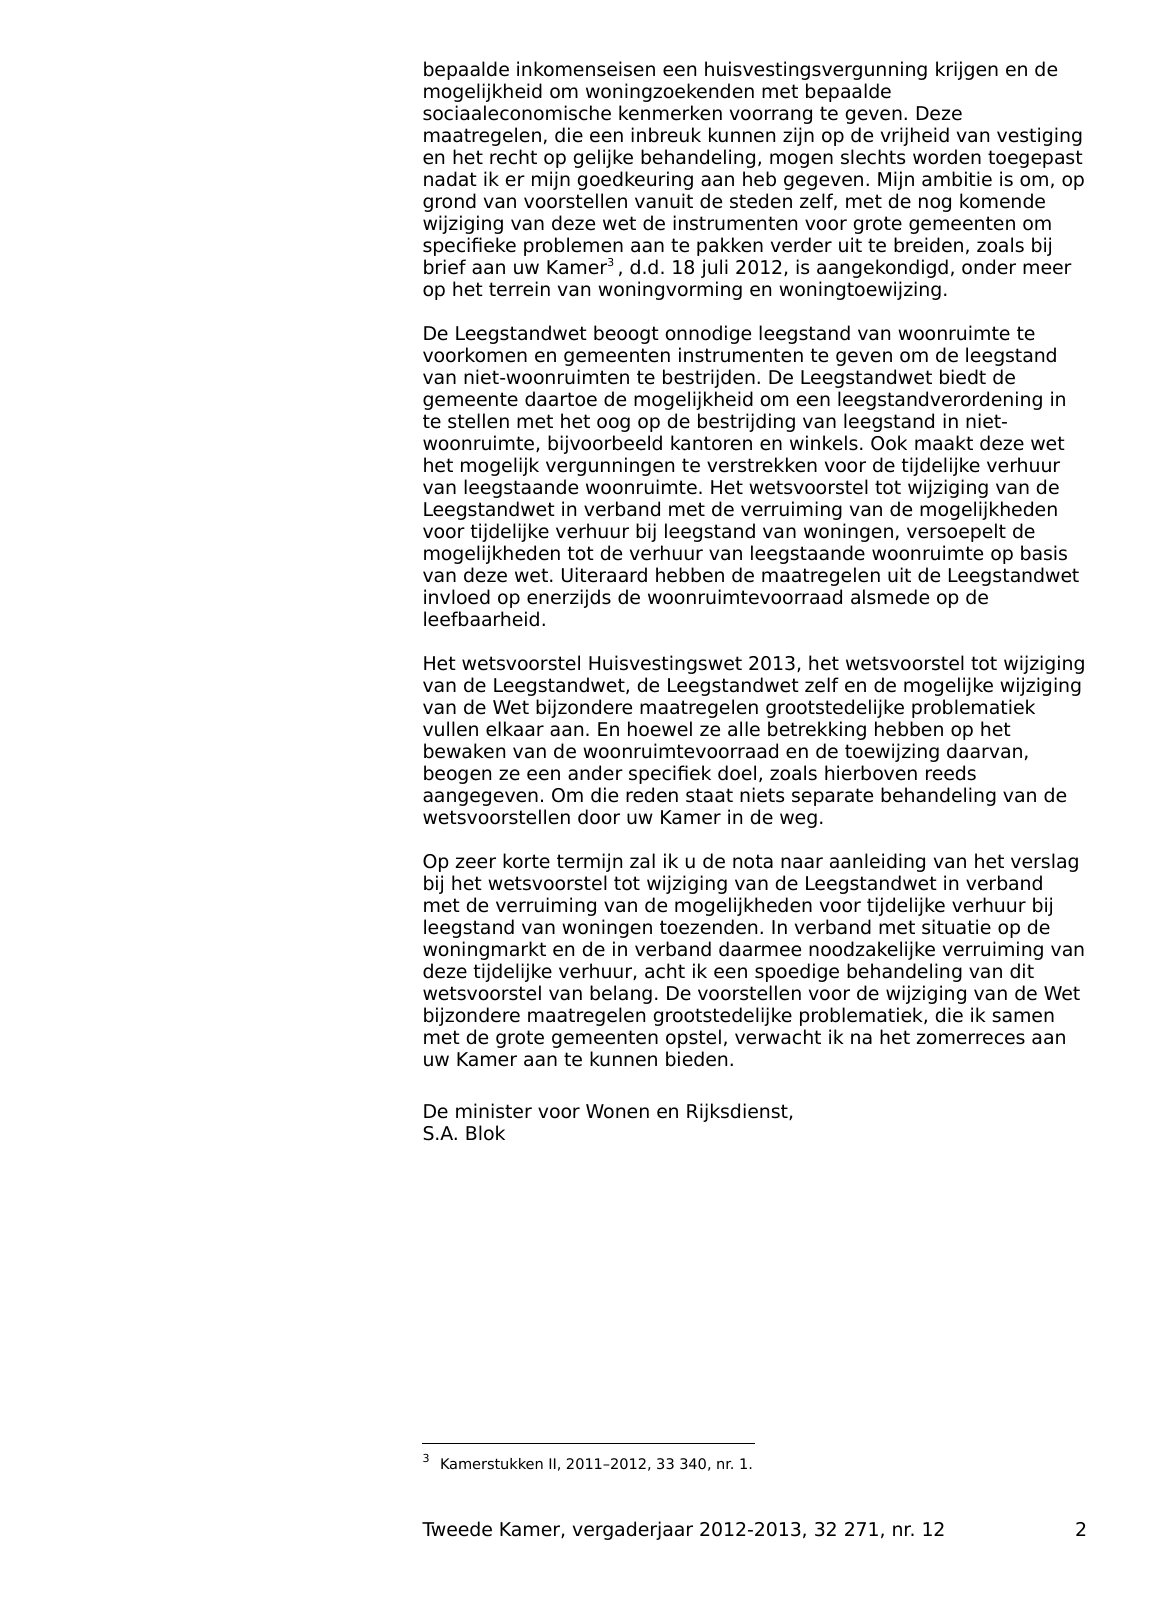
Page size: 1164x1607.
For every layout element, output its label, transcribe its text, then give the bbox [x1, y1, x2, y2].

text Op zeer korte termijn zal ik u de nota naar aanleiding van het verslag bij het wetsvoorstel tot wijziging van de Leegstandwet in verband met de verruiming van de mogelijkheden voor tijdelijke verhuur bij leegstand van woningen toezenden. In verband met situatie op de woningmarkt en de in verband daarmee noodzakelijke verruiming van deze tijdelijke verhuur, acht ik een spoedige behandeling van dit wetsvoorstel van belang. De voorstellen voor de wijziging van de Wet bijzondere maatregelen grootstedelijke problematiek, die ik samen met de grote gemeenten opstel, verwacht ik na het zomerreces aan uw Kamer aan te kunnen bieden. [422, 851, 1087, 1071]
text Kamerstukken II, 2011–2012, 33 340, nr. 1. [422, 1452, 1087, 1474]
text bepaalde inkomenseisen een huisvestingsvergunning krijgen en de mogelijkheid om woningzoekenden met bepaalde sociaaleconomische kenmerken voorrang te geven. Deze maatregelen, die een inbreuk kunnen zijn op de vrijheid van vestiging en het recht op gelijke behandeling, mogen slechts worden toegepast nadat ik er mijn goedkeuring aan heb gegeven. Mijn ambitie is om, op grond van voorstellen vanuit de steden zelf, met de nog komende wijziging van deze wet de instrumenten voor grote gemeenten om specifieke problemen aan te pakken verder uit te breiden, zoals bij brief aan uw Kamer, d.d. 18 juli 2012, is aangekondigd, onder meer op het terrein van woningvorming en woningtoewijzing. [422, 59, 1087, 301]
text De minister voor Wonen en Rijksdienst, S.A. Blok [422, 1101, 1087, 1145]
text De Leegstandwet beoogt onnodige leegstand van woonruimte te voorkomen en gemeenten instrumenten te geven om de leegstand van niet-woonruimten te bestrijden. De Leegstandwet biedt de gemeente daartoe de mogelijkheid om een leegstandverordening in te stellen met het oog op de bestrijding van leegstand in niet-woonruimte, bijvoorbeeld kantoren en winkels. Ook maakt deze wet het mogelijk vergunningen te verstrekken voor de tijdelijke verhuur van leegstaande woonruimte. Het wetsvoorstel tot wijziging van de Leegstandwet in verband met de verruiming van de mogelijkheden voor tijdelijke verhuur bij leegstand van woningen, versoepelt de mogelijkheden tot de verhuur van leegstaande woonruimte op basis van deze wet. Uiteraard hebben de maatregelen uit de Leegstandwet invloed op enerzijds de woonruimtevoorraad alsmede op de leefbaarheid. [422, 323, 1087, 631]
text Het wetsvoorstel Huisvestingswet 2013, het wetsvoorstel tot wijziging van de Leegstandwet, de Leegstandwet zelf en de mogelijke wijziging van de Wet bijzondere maatregelen grootstedelijke problematiek vullen elkaar aan. En hoewel ze alle betrekking hebben op het bewaken van de woonruimtevoorraad en de toewijzing daarvan, beogen ze een ander specifiek doel, zoals hierboven reeds aangegeven. Om die reden staat niets separate behandeling van de wetsvoorstellen door uw Kamer in de weg. [422, 653, 1087, 829]
